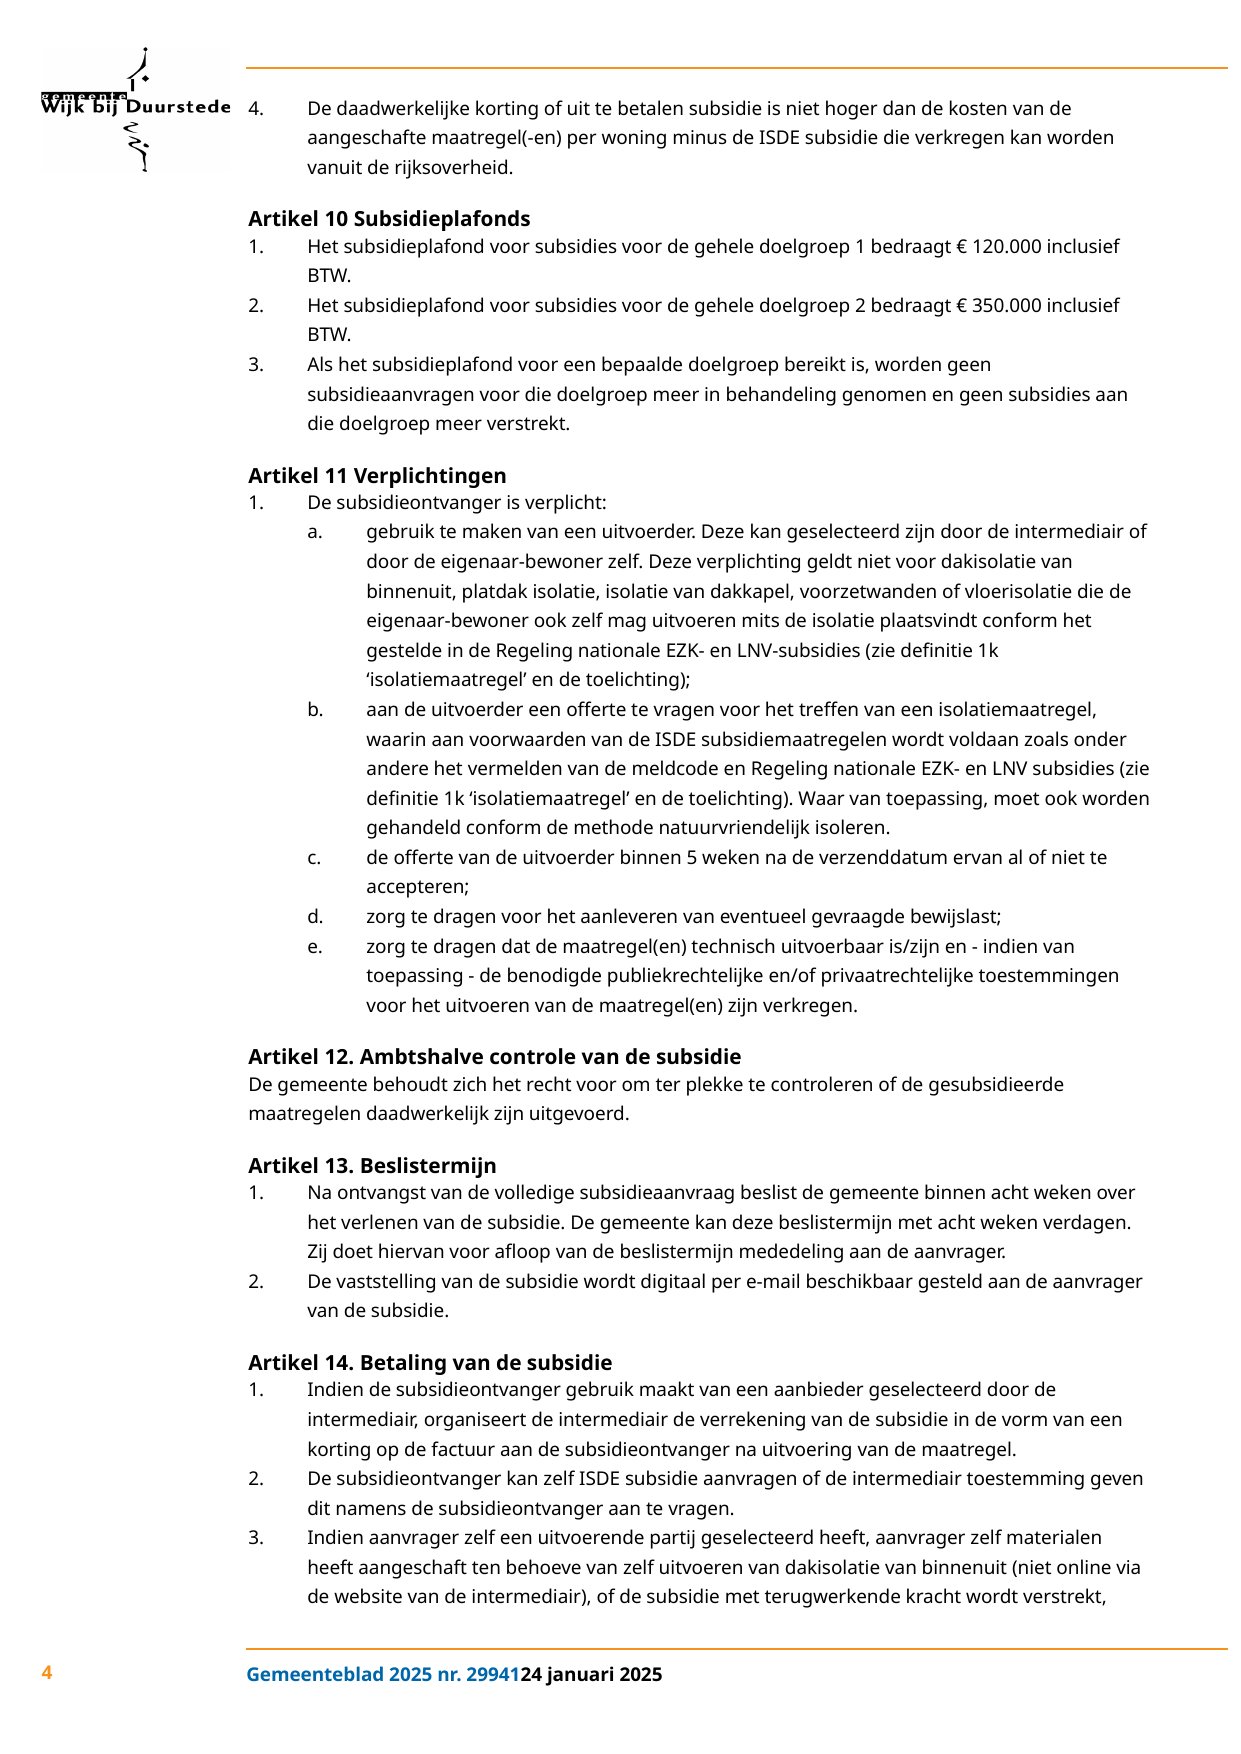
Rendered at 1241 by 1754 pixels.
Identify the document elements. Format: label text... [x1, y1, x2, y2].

list Na ontvangst van de volledige subsidieaanvraag beslist de gemeente binnen acht weken over het verlenen van de subsidie. De gemeente kan deze beslistermijn met acht weken verdagen. Zij doet hiervan voor afloop van de beslistermijn mededeling aan de aanvrager. [248, 1179, 1152, 1264]
list Indien de subsidieontvanger gebruik maakt van een aanbieder geselecteerd door de intermediair, organiseert de intermediair de verrekening van de subsidie in de vorm van een korting op de factuur aan de subsidieontvanger na uitvoering van de maatregel. [248, 1377, 1152, 1461]
text De gemeente behoudt zich het recht voor om ter plekke te controleren of de gesubsidieerde maatregelen daadwerkelijk zijn uitgevoerd. [248, 1071, 1152, 1126]
list De vaststelling van de subsidie wordt digitaal per e-mail beschikbaar gesteld aan de aanvrager van de subsidie. [248, 1268, 1152, 1323]
list de offerte van de uitvoerder binnen 5 weken na de verzenddatum ervan al of niet te accepteren; [307, 844, 1152, 899]
list aan de uitvoerder een offerte te vragen voor het treffen van een isolatiemaatregel, waarin aan voorwaarden van de ISDE subsidiemaatregelen wordt voldaan zoals onder andere het vermelden van de meldcode en Regeling nationale EZK- en LNV subsidies (zie definitie 1k ‘isolatiemaatregel’ en de toelichting). Waar van toepassing, moet ook worden gehandeld conform de methode natuurvriendelijk isoleren. [307, 696, 1152, 840]
list Indien aanvrager zelf een uitvoerende partij geselecteerd heeft, aanvrager zelf materialen heeft aangeschaft ten behoeve van zelf uitvoeren van dakisolatie van binnenuit (niet online via de website van de intermediair), of de subsidie met terugwerkende kracht wordt verstrekt, [248, 1524, 1152, 1609]
list De daadwerkelijke korting of uit te betalen subsidie is niet hoger dan de kosten van de aangeschafte maatregel(-en) per woning minus de ISDE subsidie die verkregen kan worden vanuit de rijksoverheid. [248, 95, 1152, 180]
list Het subsidieplafond voor subsidies voor de gehele doelgroep 1 bedraagt € 120.000 inclusief BTW. [248, 233, 1152, 288]
text Artikel 12. Ambtshalve controle van de subsidie [248, 1042, 1152, 1071]
text Artikel 11 Verplichtingen [248, 461, 1152, 489]
text Artikel 14. Betaling van de subsidie [248, 1348, 1152, 1377]
text Artikel 13. Beslistermijn [248, 1151, 1152, 1179]
list De subsidieontvanger is verplicht: [248, 489, 1152, 515]
list zorg te dragen voor het aanleveren van eventueel gevraagde bewijslast; [307, 903, 1152, 929]
list gebruik te maken van een uitvoerder. Deze kan geselecteerd zijn door de intermediair of door de eigenaar-bewoner zelf. Deze verplichting geldt niet voor dakisolatie van binnenuit, platdak isolatie, isolatie van dakkapel, voorzetwanden of vloerisolatie die de eigenaar-bewoner ook zelf mag uitvoeren mits de isolatie plaatsvindt conform het gestelde in de Regeling nationale EZK- en LNV-subsidies (zie definitie 1k ‘isolatiemaatregel’ en de toelichting); [307, 519, 1152, 692]
list De subsidieontvanger kan zelf ISDE subsidie aanvragen of de intermediair toestemming geven dit namens de subsidieontvanger aan te vragen. [248, 1465, 1152, 1521]
list Als het subsidieplafond voor een bepaalde doelgroep bereikt is, worden geen subsidieaanvragen voor die doelgroep meer in behandeling genomen en geen subsidies aan die doelgroep meer verstrekt. [248, 351, 1152, 436]
picture [41, 47, 231, 172]
text Artikel 10 Subsidieplafonds [248, 204, 1152, 233]
list Het subsidieplafond voor subsidies voor de gehele doelgroep 2 bedraagt € 350.000 inclusief BTW. [248, 292, 1152, 347]
list zorg te dragen dat de maatregel(en) technisch uitvoerbaar is/zijn en - indien van toepassing - de benodigde publiekrechtelijke en/of privaatrechtelijke toestemmingen voor het uitvoeren van de maatregel(en) zijn verkregen. [307, 933, 1152, 1018]
